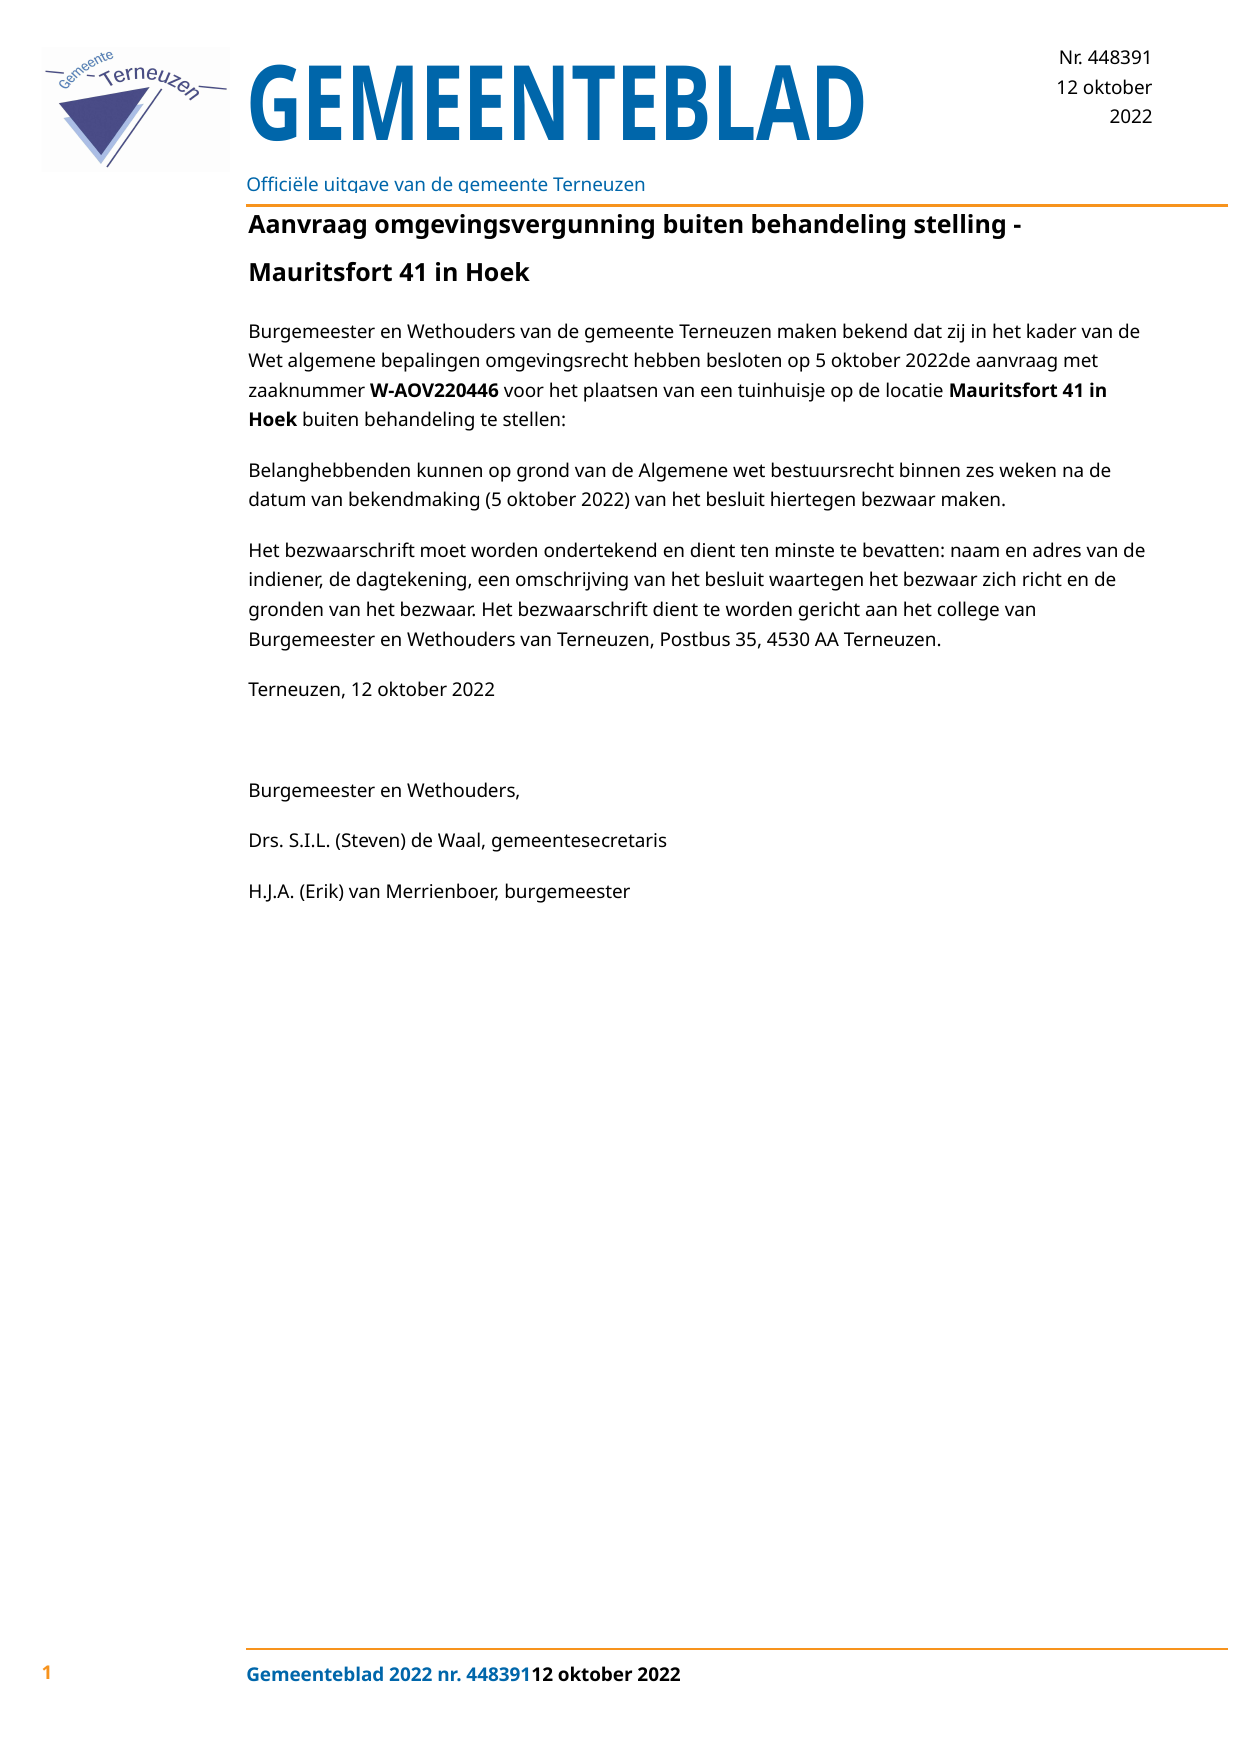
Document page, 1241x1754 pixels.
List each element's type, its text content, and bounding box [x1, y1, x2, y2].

text Terneuzen, 12 oktober 2022 [248, 676, 1152, 702]
text Burgemeester en Wethouders, [248, 777, 1152, 803]
text Belanghebbenden kunnen op grond van de Algemene wet bestuursrecht binnen zes weken na de datum van bekendmaking (5 oktober 2022) van het besluit hiertegen bezwaar maken. [248, 457, 1152, 512]
text Drs. S.I.L. (Steven) de Waal, gemeentesecretaris [248, 827, 1152, 853]
text Aanvraag omgevingsvergunning buiten behandeling stelling - Mauritsfort 41 in Hoek [248, 207, 1152, 288]
text Burgemeester en Wethouders van de gemeente Terneuzen maken bekend dat zij in het kader van de Wet algemene bepalingen omgevingsrecht hebben besloten op 5 oktober 2022de aanvraag met zaaknummer W-AOV220446 voor het plaatsen van een tuinhuisje op de locatie Mauritsfort 41 in Hoek buiten behandeling te stellen: [248, 318, 1152, 432]
text H.J.A. (Erik) van Merrienboer, burgemeester [248, 878, 1152, 904]
text Het bezwaarschrift moet worden ondertekend en dient ten minste te bevatten: naam en adres van de indiener, de dagtekening, een omschrijving van het besluit waartegen het bezwaar zich richt en de gronden van het bezwaar. Het bezwaarschrift dient te worden gericht aan het college van Burgemeester en Wethouders van Terneuzen, Postbus 35, 4530 AA Terneuzen. [248, 537, 1152, 652]
picture [41, 47, 231, 172]
